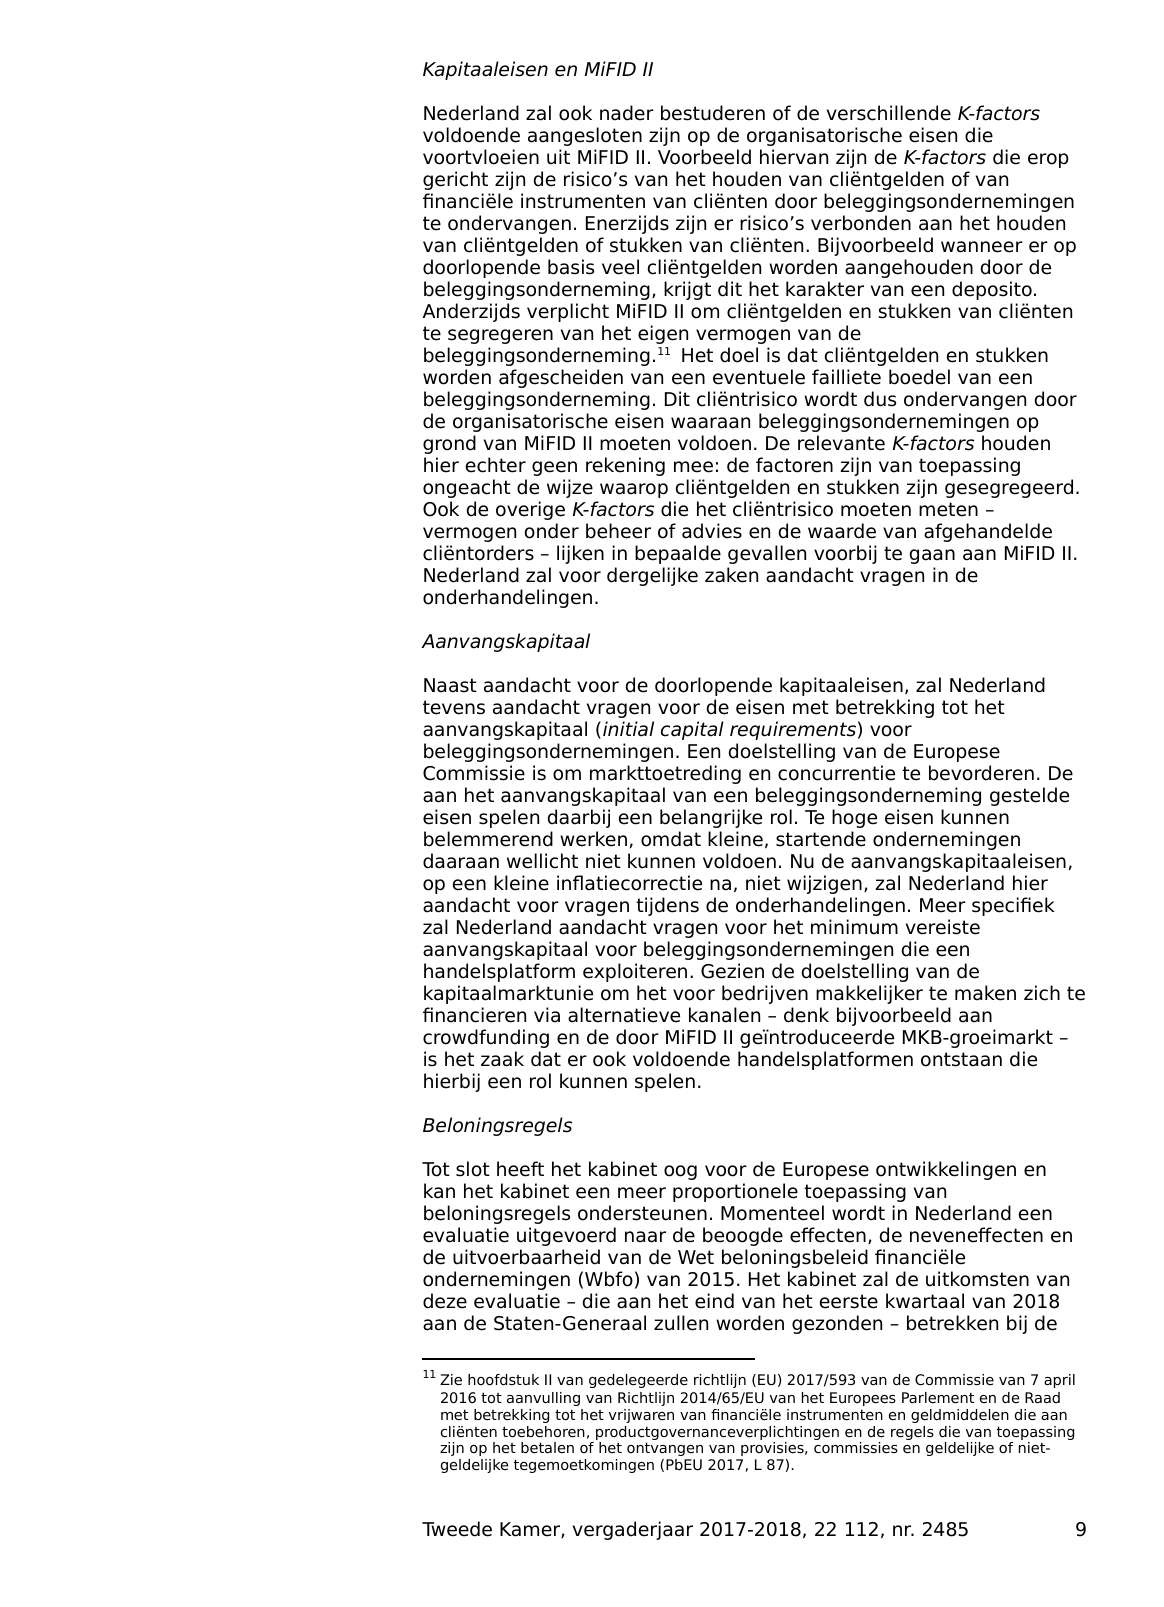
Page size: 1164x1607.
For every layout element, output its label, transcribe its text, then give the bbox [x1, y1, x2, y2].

subtitle Beloningsregels [422, 1115, 1087, 1137]
text Naast aandacht voor de doorlopende kapitaaleisen, zal Nederland tevens aandacht vragen voor de eisen met betrekking tot het aanvangskapitaal (initial capital requirements) voor beleggingsondernemingen. Een doelstelling van de Europese Commissie is om markttoetreding en concurrentie te bevorderen. De aan het aanvangskapitaal van een beleggingsonderneming gestelde eisen spelen daarbij een belangrijke rol. Te hoge eisen kunnen belemmerend werken, omdat kleine, startende ondernemingen daaraan wellicht niet kunnen voldoen. Nu de aanvangskapitaaleisen, op een kleine inflatiecorrectie na, niet wijzigen, zal Nederland hier aandacht voor vragen tijdens de onderhandelingen. Meer specifiek zal Nederland aandacht vragen voor het minimum vereiste aanvangskapitaal voor beleggingsondernemingen die een handelsplatform exploiteren. Gezien de doelstelling van de kapitaalmarktunie om het voor bedrijven makkelijker te maken zich te financieren via alternatieve kanalen – denk bijvoorbeeld aan crowdfunding en de door MiFID II geïntroduceerde MKB-groeimarkt – is het zaak dat er ook voldoende handelsplatformen ontstaan die hierbij een rol kunnen spelen. [422, 675, 1087, 1093]
subtitle Aanvangskapitaal [422, 631, 1087, 653]
text Nederland zal ook nader bestuderen of de verschillende K-factors voldoende aangesloten zijn op de organisatorische eisen die voortvloeien uit MiFID II. Voorbeeld hiervan zijn de K-factors die erop gericht zijn de risico’s van het houden van cliëntgelden of van financiële instrumenten van cliënten door beleggingsondernemingen te ondervangen. Enerzijds zijn er risico’s verbonden aan het houden van cliëntgelden of stukken van cliënten. Bijvoorbeeld wanneer er op doorlopende basis veel cliëntgelden worden aangehouden door de beleggingsonderneming, krijgt dit het karakter van een deposito. Anderzijds verplicht MiFID II om cliëntgelden en stukken van cliënten te segregeren van het eigen vermogen van de beleggingsonderneming. Het doel is dat cliëntgelden en stukken worden afgescheiden van een eventuele failliete boedel van een beleggingsonderneming. Dit cliëntrisico wordt dus ondervangen door de organisatorische eisen waaraan beleggingsondernemingen op grond van MiFID II moeten voldoen. De relevante K-factors houden hier echter geen rekening mee: de factoren zijn van toepassing ongeacht de wijze waarop cliëntgelden en stukken zijn gesegregeerd. Ook de overige K-factors die het cliëntrisico moeten meten – vermogen onder beheer of advies en de waarde van afgehandelde cliëntorders – lijken in bepaalde gevallen voorbij te gaan aan MiFID II. Nederland zal voor dergelijke zaken aandacht vragen in de onderhandelingen. [422, 103, 1087, 609]
subtitle Kapitaaleisen en MiFID II [422, 59, 1087, 81]
text Tot slot heeft het kabinet oog voor de Europese ontwikkelingen en kan het kabinet een meer proportionele toepassing van beloningsregels ondersteunen. Momenteel wordt in Nederland een evaluatie uitgevoerd naar de beoogde effecten, de neveneffecten en de uitvoerbaarheid van de Wet beloningsbeleid financiële ondernemingen (Wbfo) van 2015. Het kabinet zal de uitkomsten van deze evaluatie – die aan het eind van het eerste kwartaal van 2018 aan de Staten-Generaal zullen worden gezonden – betrekken bij de [422, 1159, 1087, 1335]
text Zie hoofdstuk II van gedelegeerde richtlijn (EU) 2017/593 van de Commissie van 7 april 2016 tot aanvulling van Richtlijn 2014/65/EU van het Europees Parlement en de Raad met betrekking tot het vrijwaren van financiële instrumenten en geldmiddelen die aan cliënten toebehoren, productgovernanceverplichtingen en de regels die van toepassing zijn op het betalen of het ontvangen van provisies, commissies en geldelijke of niet-geldelijke tegemoetkomingen (PbEU 2017, L 87). [422, 1368, 1087, 1474]
